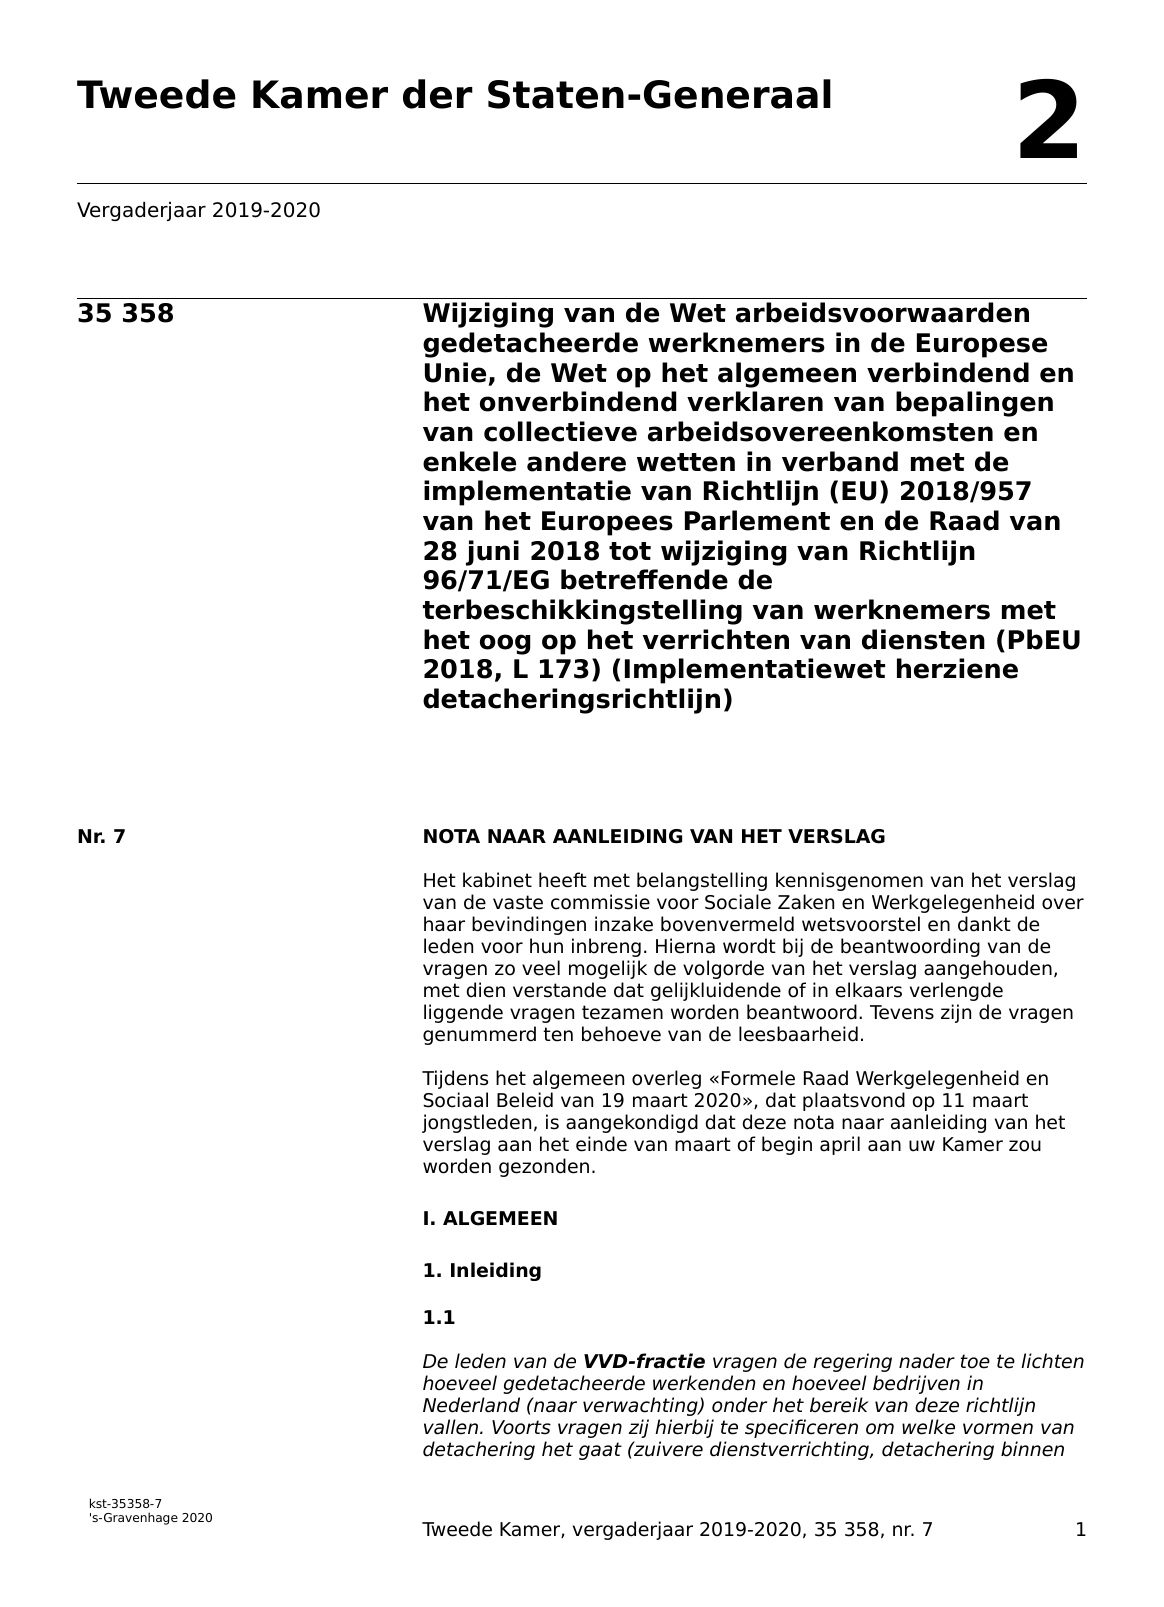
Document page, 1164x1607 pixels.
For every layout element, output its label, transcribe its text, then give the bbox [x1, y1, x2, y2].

subtitle Nr. 7 NOTA NAAR AANLEIDING VAN HET VERSLAG [77, 826, 1087, 848]
text De leden van de VVD-fractie vragen de regering nader toe te lichten hoeveel gedetacheerde werkenden en hoeveel bedrijven in Nederland (naar verwachting) onder het bereik van deze richtlijn vallen. Voorts vragen zij hierbij te specificeren om welke vormen van detachering het gaat (zuivere dienstverrichting, detachering binnen [422, 1351, 1087, 1461]
table_header Tweede Kamer der Staten-Generaal [77, 59, 886, 183]
text 's-Gravenhage 2020 [88, 1511, 323, 1525]
text Tijdens het algemeen overleg «Formele Raad Werkgelegenheid en Sociaal Beleid van 19 maart 2020», dat plaatsvond op 11 maart jongstleden, is aangekondigd dat deze nota naar aanleiding van het verslag aan het einde van maart of begin april aan uw Kamer zou worden gezonden. [422, 1068, 1087, 1178]
subtitle 1. Inleiding [422, 1260, 1087, 1282]
subtitle 1.1 [422, 1307, 1087, 1329]
table_header 2 [886, 59, 1087, 183]
text kst-35358-7 [88, 1497, 323, 1511]
subtitle 35 358 Wijziging van de Wet arbeidsvoorwaarden gedetacheerde werknemers in de Europese Unie, de Wet op het algemeen verbindend en het onverbindend verklaren van bepalingen van collectieve arbeidsovereenkomsten en enkele andere wetten in verband met de implementatie van Richtlijn (EU) 2018/957 van het Europees Parlement en de Raad van 28 juni 2018 tot wijziging van Richtlijn 96/71/EG betreffende de terbeschikkingstelling van werknemers met het oog op het verrichten van diensten (PbEU 2018, L 173) (Implementatiewet herziene detacheringsrichtlijn) [77, 299, 1087, 714]
text Het kabinet heeft met belangstelling kennisgenomen van het verslag van de vaste commissie voor Sociale Zaken en Werkgelegenheid over haar bevindingen inzake bovenvermeld wetsvoorstel en dankt de leden voor hun inbreng. Hierna wordt bij de beantwoording van de vragen zo veel mogelijk de volgorde van het verslag aangehouden, met dien verstande dat gelijkluidende of in elkaars verlengde liggende vragen tezamen worden beantwoord. Tevens zijn de vragen genummerd ten behoeve van de leesbaarheid. [422, 870, 1087, 1046]
table_cell Vergaderjaar 2019-2020 [77, 184, 1087, 298]
subtitle I. ALGEMEEN [422, 1208, 1087, 1230]
